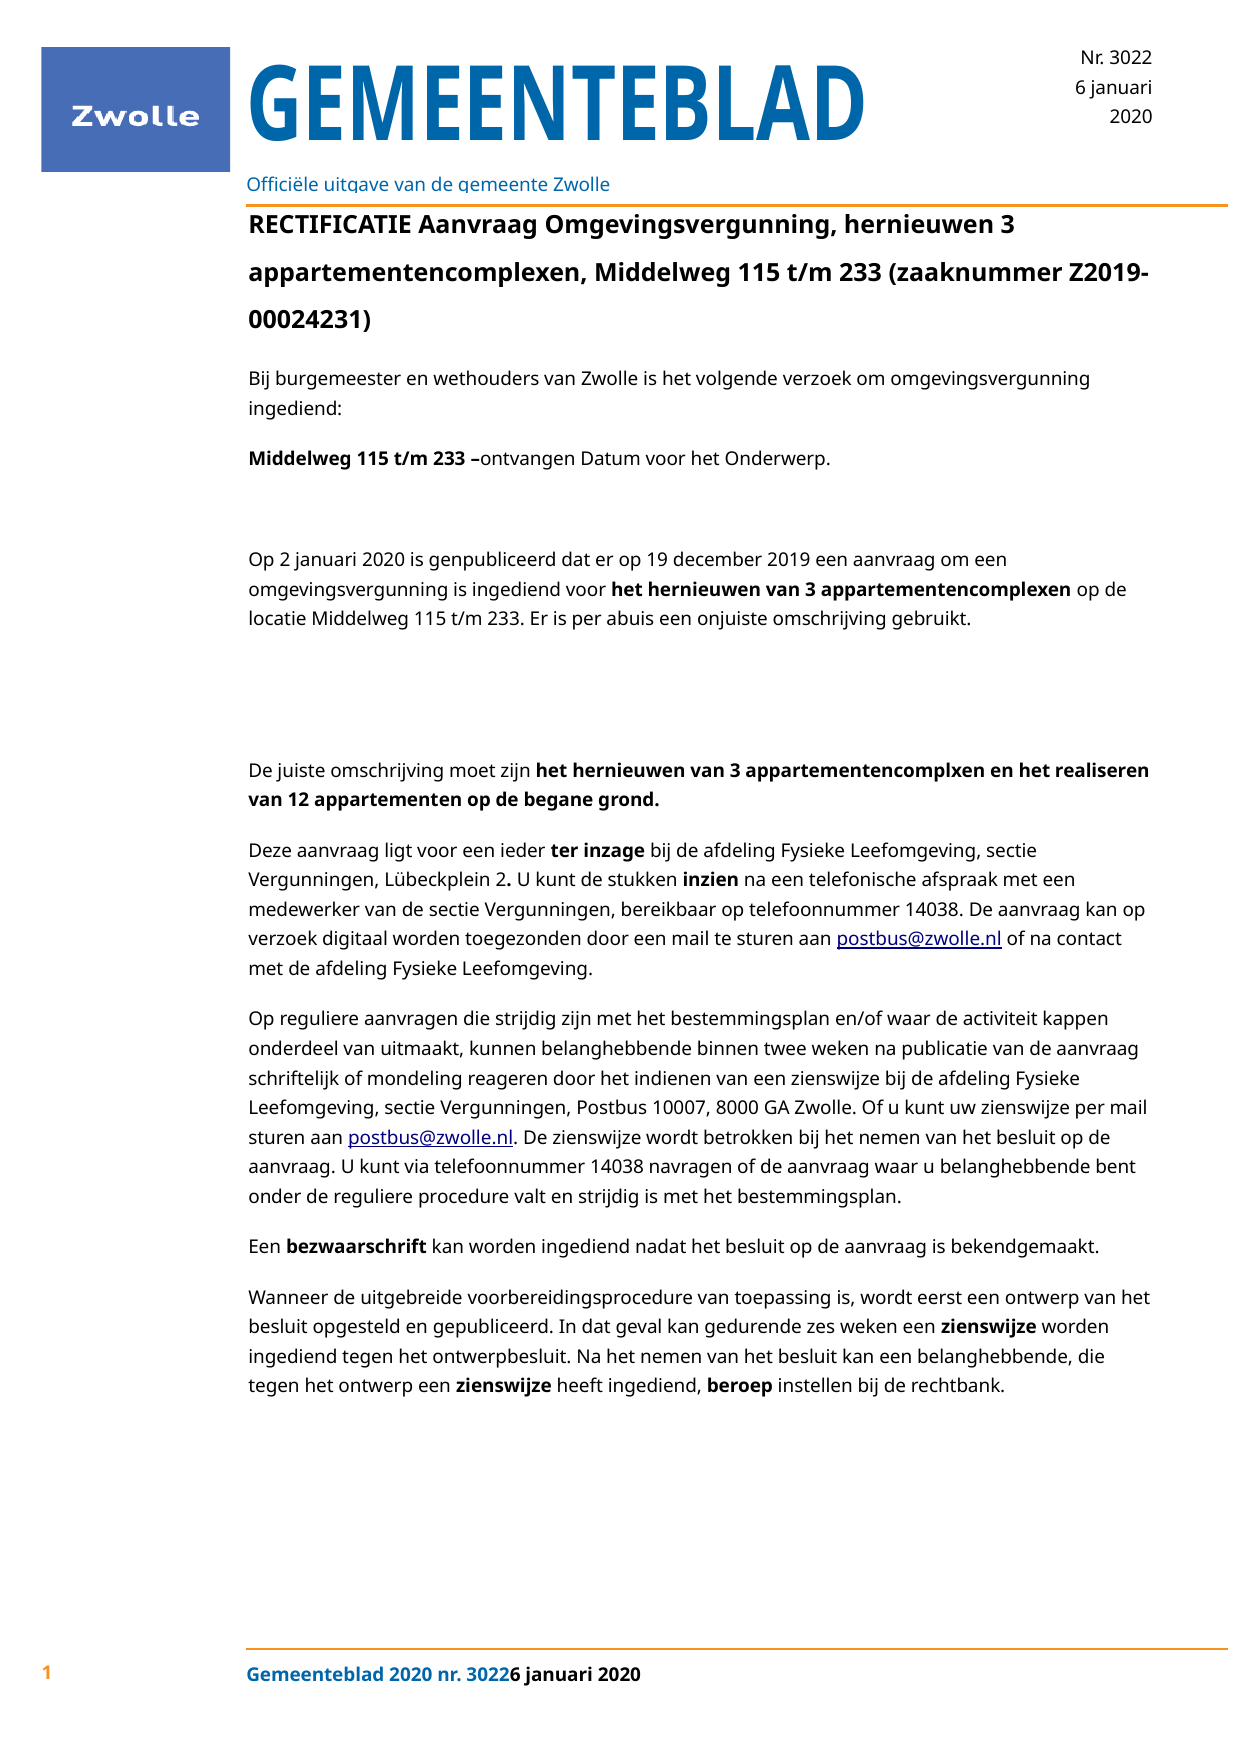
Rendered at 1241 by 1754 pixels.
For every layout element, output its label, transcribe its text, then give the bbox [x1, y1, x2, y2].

text Op 2 januari 2020 is genpubliceerd dat er op 19 december 2019 een aanvraag om een omgevingsvergunning is ingediend voor het hernieuwen van 3 appartementencomplexen op de locatie Middelweg 115 t/m 233. Er is per abuis een onjuiste omschrijving gebruikt. [248, 546, 1152, 631]
text RECTIFICATIE Aanvraag Omgevingsvergunning, hernieuwen 3 appartementencomplexen, Middelweg 115 t/m 233 (zaaknummer Z2019-00024231) [248, 207, 1152, 336]
picture [41, 47, 231, 172]
text Een bezwaarschrift kan worden ingediend nadat het besluit op de aanvraag is bekendgemaakt. [248, 1233, 1152, 1259]
text De juiste omschrijving moet zijn het hernieuwen van 3 appartementencomplxen en het realiseren van 12 appartementen op de begane grond. [248, 757, 1152, 812]
text Bij burgemeester en wethouders van Zwolle is het volgende verzoek om omgevingsvergunning ingediend: [248, 366, 1152, 421]
text Wanneer de uitgebreide voorbereidingsprocedure van toepassing is, wordt eerst een ontwerp van het besluit opgesteld en gepubliceerd. In dat geval kan gedurende zes weken een zienswijze worden ingediend tegen het ontwerpbesluit. Na het nemen van het besluit kan een belanghebbende, die tegen het ontwerp een zienswijze heeft ingediend, beroep instellen bij de rechtbank. [248, 1284, 1152, 1398]
text Deze aanvraag ligt voor een ieder ter inzage bij de afdeling Fysieke Leefomgeving, sectie Vergunningen, Lübeckplein 2. U kunt de stukken inzien na een telefonische afspraak met een medewerker van de sectie Vergunningen, bereikbaar op telefoonnummer 14038. De aanvraag kan op verzoek digitaal worden toegezonden door een mail te sturen aan postbus@zwolle.nl of na contact met de afdeling Fysieke Leefomgeving. [248, 837, 1152, 981]
text Middelweg 115 t/m 233 –ontvangen Datum voor het Onderwerp. [248, 446, 1152, 471]
text Op reguliere aanvragen die strijdig zijn met het bestemmingsplan en/of waar de activiteit kappen onderdeel van uitmaakt, kunnen belanghebbende binnen twee weken na publicatie van de aanvraag schriftelijk of mondeling reageren door het indienen van een zienswijze bij de afdeling Fysieke Leefomgeving, sectie Vergunningen, Postbus 10007, 8000 GA Zwolle. Of u kunt uw zienswijze per mail sturen aan postbus@zwolle.nl. De zienswijze wordt betrokken bij het nemen van het besluit op de aanvraag. U kunt via telefoonnummer 14038 navragen of de aanvraag waar u belanghebbende bent onder de reguliere procedure valt en strijdig is met het bestemmingsplan. [248, 1006, 1152, 1209]
